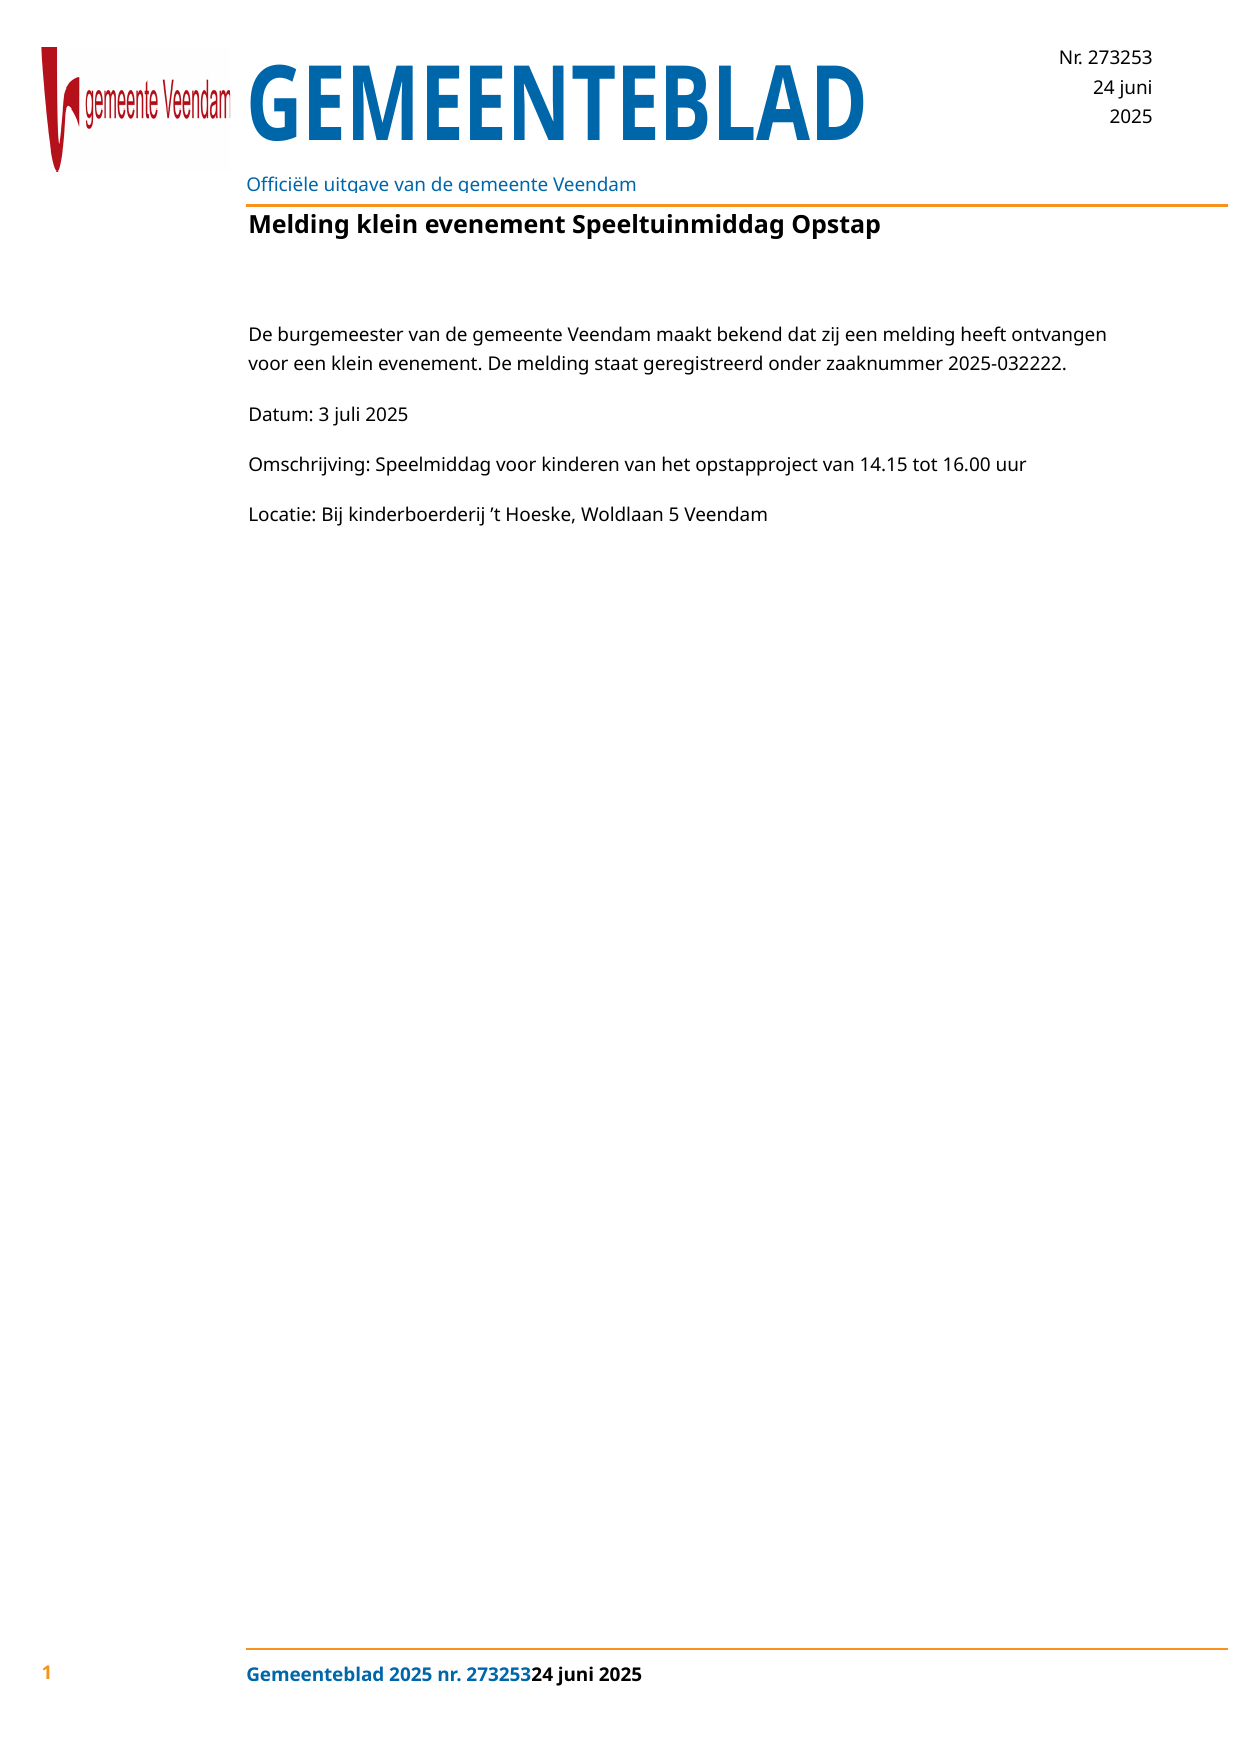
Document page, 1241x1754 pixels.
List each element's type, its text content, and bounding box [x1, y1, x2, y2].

text Melding klein evenement Speeltuinmiddag Opstap [248, 207, 1152, 241]
text Omschrijving: Speelmiddag voor kinderen van het opstapproject van 14.15 tot 16.00 uur [248, 451, 1152, 477]
text Datum: 3 juli 2025 [248, 401, 1152, 426]
picture [41, 47, 231, 172]
text De burgemeester van de gemeente Veendam maakt bekend dat zij een melding heeft ontvangen voor een klein evenement. De melding staat geregistreerd onder zaaknummer 2025-032222. [248, 321, 1152, 376]
text Locatie: Bij kinderboerderij ’t Hoeske, Woldlaan 5 Veendam [248, 502, 1152, 527]
